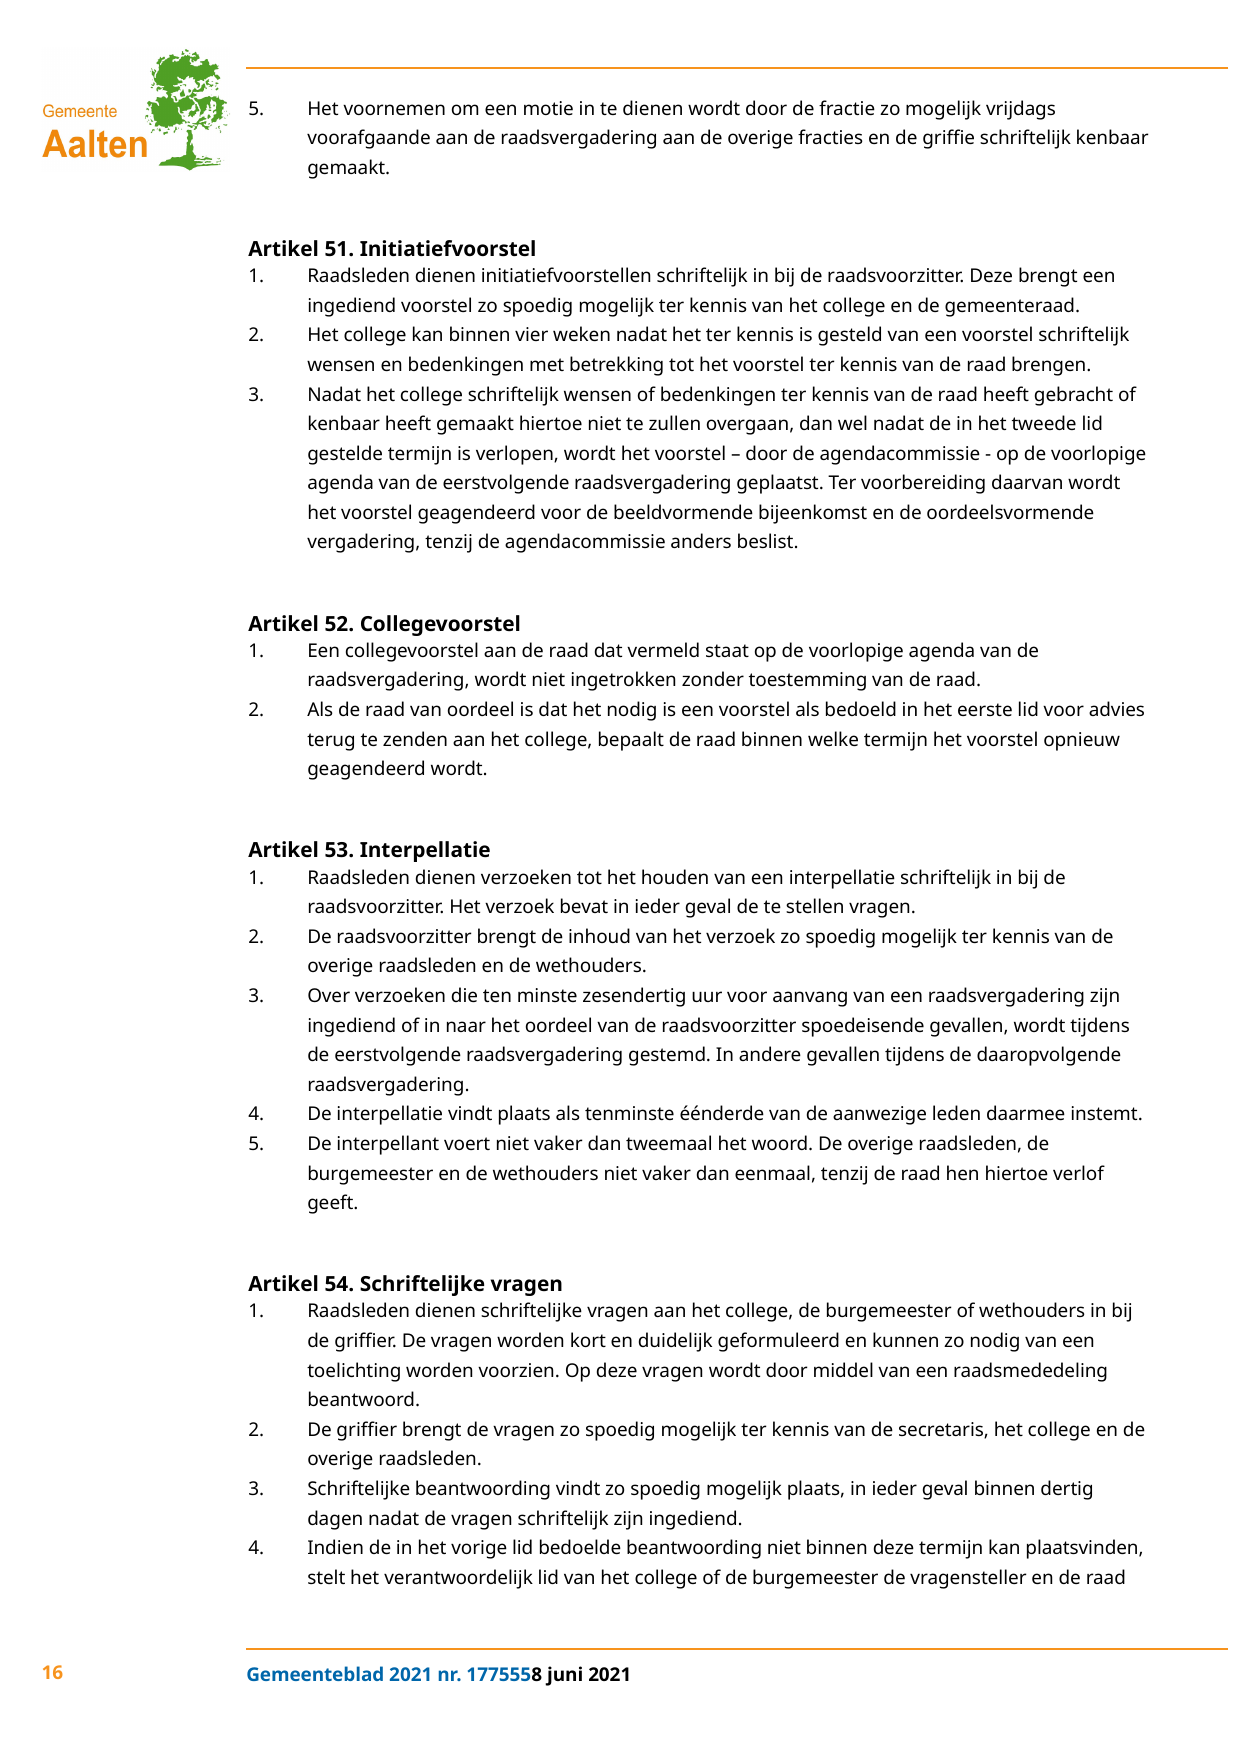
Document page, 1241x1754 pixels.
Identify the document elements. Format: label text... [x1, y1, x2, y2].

text Artikel 54. Schriftelijke vragen [248, 1269, 1152, 1298]
list De interpellant voert niet vaker dan tweemaal het woord. De overige raadsleden, de burgemeester en de wethouders niet vaker dan eenmaal, tenzij de raad hen hiertoe verlof geeft. [248, 1130, 1152, 1215]
list Een collegevoorstel aan de raad dat vermeld staat op de voorlopige agenda van de raadsvergadering, wordt niet ingetrokken zonder toestemming van de raad. [248, 637, 1152, 692]
list Schriftelijke beantwoording vindt zo spoedig mogelijk plaats, in ieder geval binnen dertig dagen nadat de vragen schriftelijk zijn ingediend. [248, 1475, 1152, 1531]
list Raadsleden dienen verzoeken tot het houden van een interpellatie schriftelijk in bij de raadsvoorzitter. Het verzoek bevat in ieder geval de te stellen vragen. [248, 864, 1152, 919]
list De raadsvoorzitter brengt de inhoud van het verzoek zo spoedig mogelijk ter kennis van de overige raadsleden en de wethouders. [248, 923, 1152, 978]
picture [41, 47, 231, 172]
list Raadsleden dienen initiatiefvoorstellen schriftelijk in bij de raadsvoorzitter. Deze brengt een ingediend voorstel zo spoedig mogelijk ter kennis van het college en de gemeenteraad. [248, 262, 1152, 318]
list Nadat het college schriftelijk wensen of bedenkingen ter kennis van de raad heeft gebracht of kenbaar heeft gemaakt hiertoe niet te zullen overgaan, dan wel nadat de in het tweede lid gestelde termijn is verlopen, wordt het voorstel – door de agendacommissie - op de voorlopige agenda van de eerstvolgende raadsvergadering geplaatst. Ter voorbereiding daarvan wordt het voorstel geagendeerd voor de beeldvormende bijeenkomst en de oordeelsvormende vergadering, tenzij de agendacommissie anders beslist. [248, 381, 1152, 554]
list Raadsleden dienen schriftelijke vragen aan het college, de burgemeester of wethouders in bij de griffier. De vragen worden kort en duidelijk geformuleerd en kunnen zo nodig van een toelichting worden voorzien. Op deze vragen wordt door middel van een raadsmededeling beantwoord. [248, 1298, 1152, 1412]
list Over verzoeken die ten minste zesendertig uur voor aanvang van een raadsvergadering zijn ingediend of in naar het oordeel van de raadsvoorzitter spoedeisende gevallen, wordt tijdens de eerstvolgende raadsvergadering gestemd. In andere gevallen tijdens de daaropvolgende raadsvergadering. [248, 982, 1152, 1097]
list Als de raad van oordeel is dat het nodig is een voorstel als bedoeld in het eerste lid voor advies terug te zenden aan het college, bepaalt de raad binnen welke termijn het voorstel opnieuw geagendeerd wordt. [248, 696, 1152, 781]
list De griffier brengt de vragen zo spoedig mogelijk ter kennis van de secretaris, het college en de overige raadsleden. [248, 1416, 1152, 1471]
list Het voornemen om een motie in te dienen wordt door de fractie zo mogelijk vrijdags voorafgaande aan de raadsvergadering aan de overige fracties en de griffie schriftelijk kenbaar gemaakt. [248, 95, 1152, 180]
text Artikel 51. Initiatiefvoorstel [248, 234, 1152, 262]
text Artikel 53. Interpellatie [248, 835, 1152, 864]
text Artikel 52. Collegevoorstel [248, 609, 1152, 637]
list De interpellatie vindt plaats als tenminste éénderde van de aanwezige leden daarmee instemt. [248, 1101, 1152, 1126]
list Indien de in het vorige lid bedoelde beantwoording niet binnen deze termijn kan plaatsvinden, stelt het verantwoordelijk lid van het college of de burgemeester de vragensteller en de raad [248, 1534, 1152, 1590]
list Het college kan binnen vier weken nadat het ter kennis is gesteld van een voorstel schriftelijk wensen en bedenkingen met betrekking tot het voorstel ter kennis van de raad brengen. [248, 322, 1152, 377]
